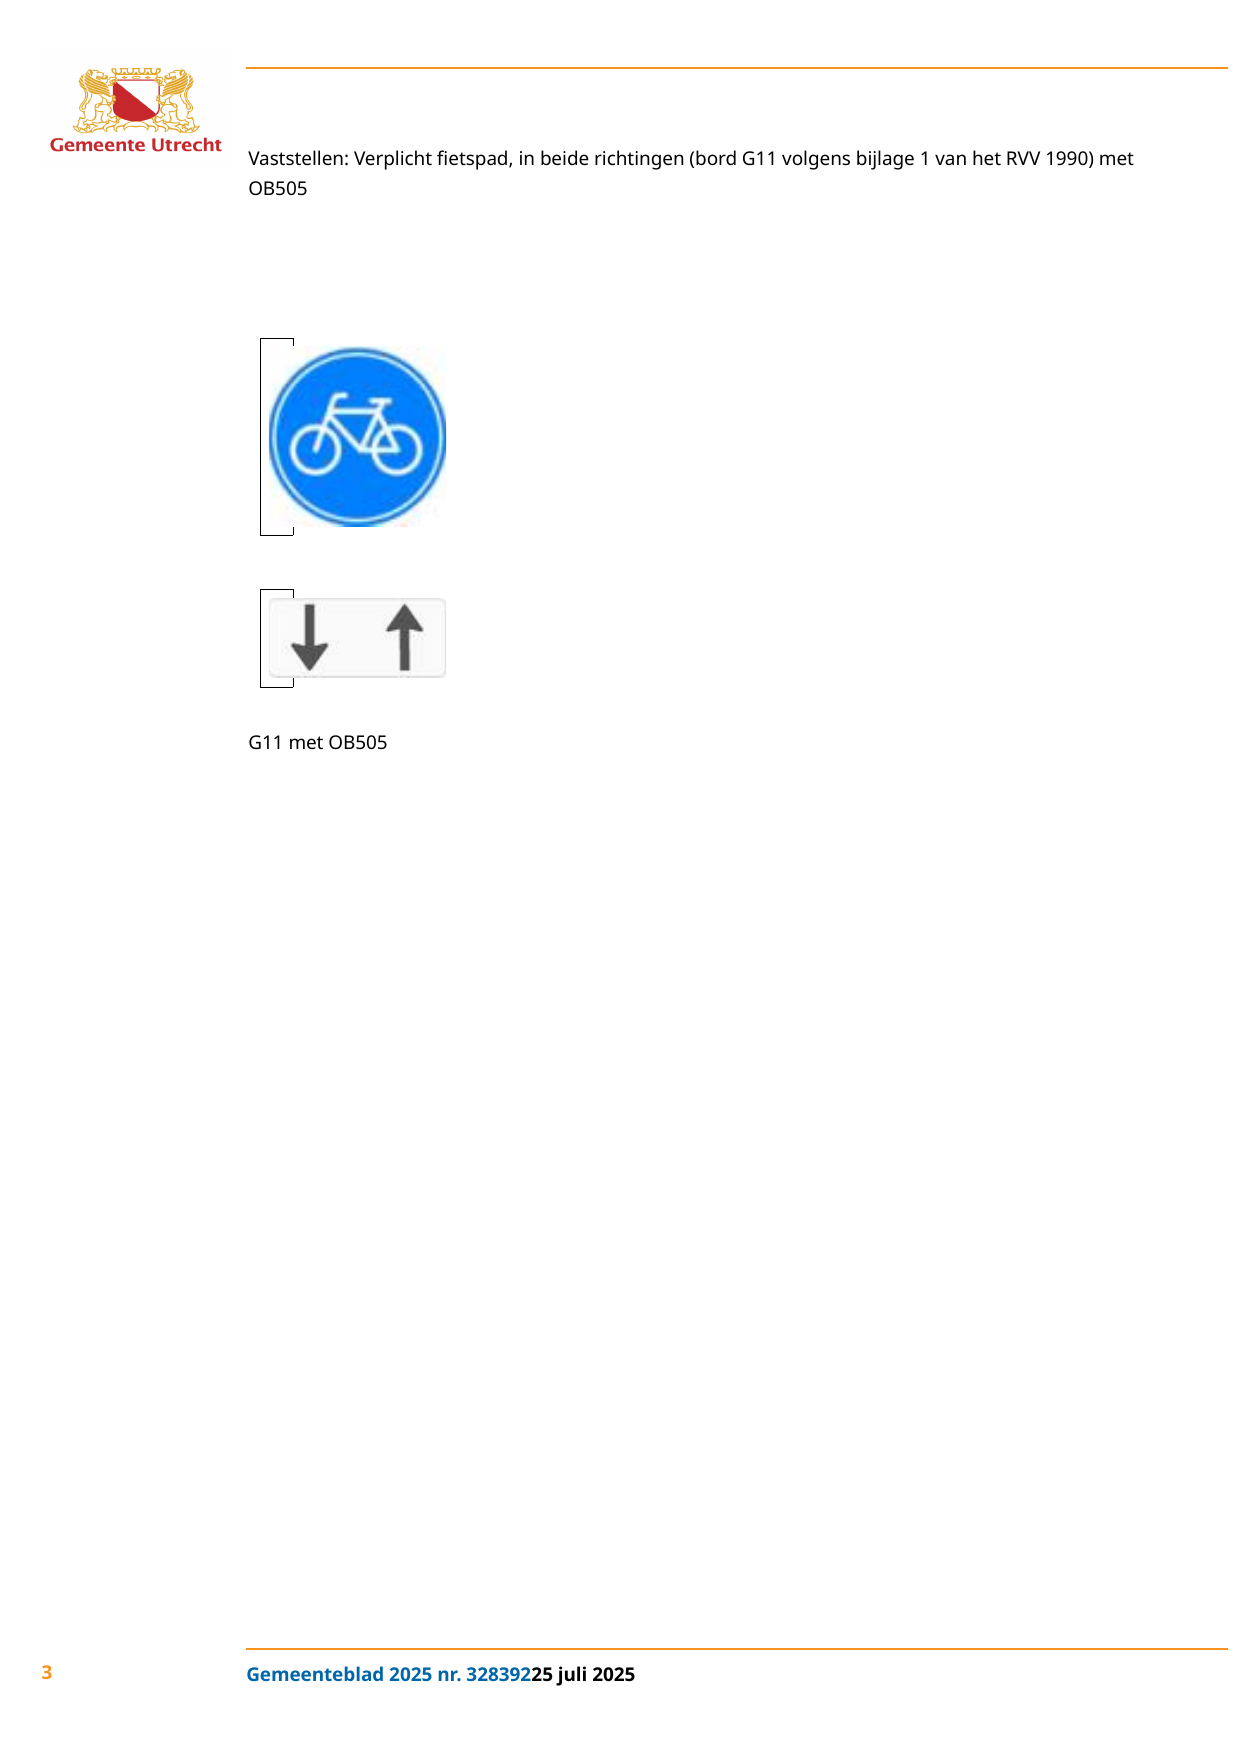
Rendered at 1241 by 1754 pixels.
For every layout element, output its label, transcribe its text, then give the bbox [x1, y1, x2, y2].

picture [268, 346, 447, 527]
text G11 met OB505 [248, 729, 1152, 755]
picture [268, 598, 447, 678]
picture [41, 47, 231, 172]
text Vaststellen: Verplicht fietspad, in beide richtingen (bord G11 volgens bijlage 1 van het RVV 1990) met OB505 [248, 145, 1152, 201]
